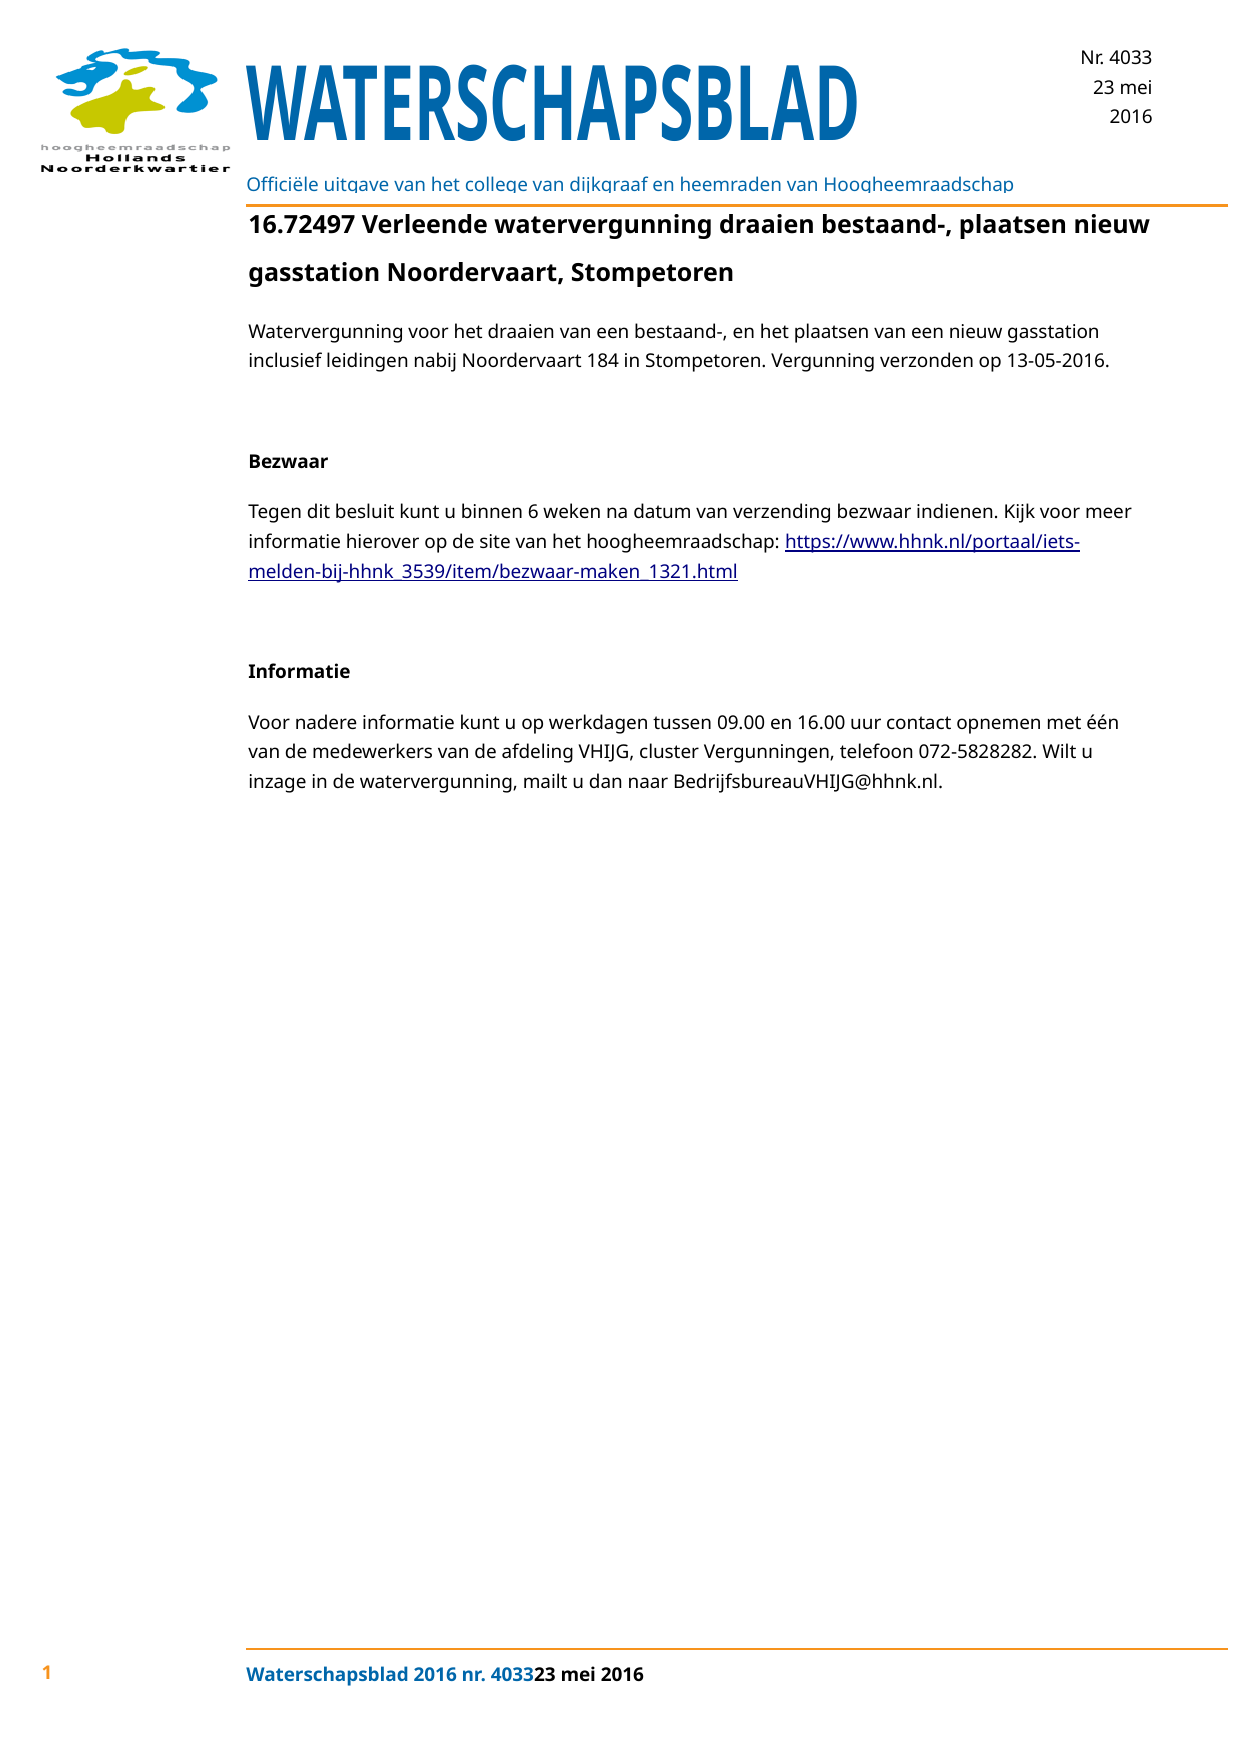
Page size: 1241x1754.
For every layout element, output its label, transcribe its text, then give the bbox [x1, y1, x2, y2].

text Bezwaar [248, 448, 1152, 474]
picture [41, 47, 231, 172]
text Watervergunning voor het draaien van een bestaand-, en het plaatsen van een nieuw gasstation inclusief leidingen nabij Noordervaart 184 in Stompetoren. Vergunning verzonden op 13-05-2016. [248, 318, 1152, 373]
text Informatie [248, 659, 1152, 684]
text Voor nadere informatie kunt u op werkdagen tussen 09.00 en 16.00 uur contact opnemen met één van de medewerkers van de afdeling VHIJG, cluster Vergunningen, telefoon 072-5828282. Wilt u inzage in de watervergunning, mailt u dan naar BedrijfsbureauVHIJG@hhnk.nl. [248, 709, 1152, 794]
text 16.72497 Verleende watervergunning draaien bestaand-, plaatsen nieuw gasstation Noordervaart, Stompetoren [248, 207, 1152, 288]
text Tegen dit besluit kunt u binnen 6 weken na datum van verzending bezwaar indienen. Kijk voor meer informatie hierover op de site van het hoogheemraadschap: https://www.hhnk.nl/portaal/iets-melden-bij-hhnk_3539/item/bezwaar-maken_1321.html [248, 499, 1152, 584]
